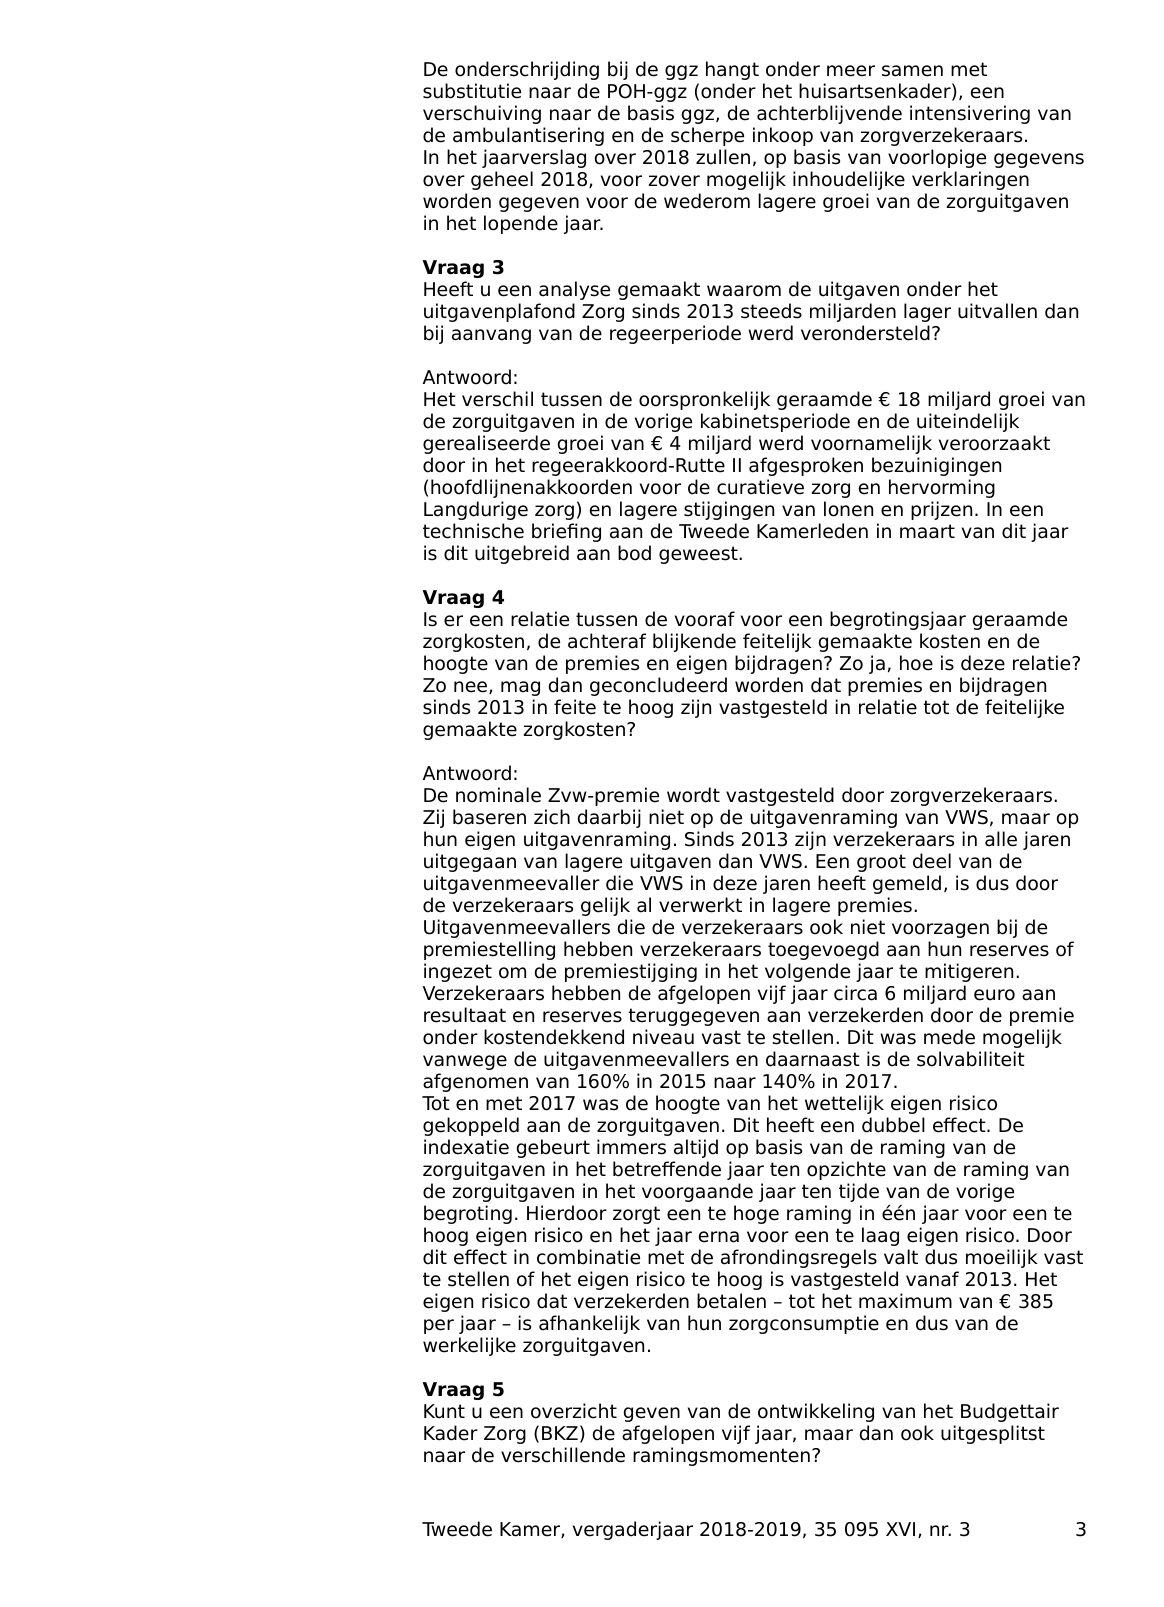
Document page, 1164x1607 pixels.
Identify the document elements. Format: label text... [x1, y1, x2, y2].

text Antwoord: [422, 367, 1087, 389]
text In het jaarverslag over 2018 zullen, op basis van voorlopige gegevens over geheel 2018, voor zover mogelijk inhoudelijke verklaringen worden gegeven voor de wederom lagere groei van de zorguitgaven in het lopende jaar. [422, 147, 1087, 235]
text Tot en met 2017 was de hoogte van het wettelijk eigen risico gekoppeld aan de zorguitgaven. Dit heeft een dubbel effect. De indexatie gebeurt immers altijd op basis van de raming van de zorguitgaven in het betreffende jaar ten opzichte van de raming van de zorguitgaven in het voorgaande jaar ten tijde van de vorige begroting. Hierdoor zorgt een te hoge raming in één jaar voor een te hoog eigen risico en het jaar erna voor een te laag eigen risico. Door dit effect in combinatie met de afrondingsregels valt dus moeilijk vast te stellen of het eigen risico te hoog is vastgesteld vanaf 2013. Het eigen risico dat verzekerden betalen – tot het maximum van € 385 per jaar – is afhankelijk van hun zorgconsumptie en dus van de werkelijke zorguitgaven. [422, 1093, 1087, 1357]
text Vraag 5 [422, 1379, 1087, 1401]
text Heeft u een analyse gemaakt waarom de uitgaven onder het uitgavenplafond Zorg sinds 2013 steeds miljarden lager uitvallen dan bij aanvang van de regeerperiode werd verondersteld? [422, 279, 1087, 345]
text Kunt u een overzicht geven van de ontwikkeling van het Budgettair Kader Zorg (BKZ) de afgelopen vijf jaar, maar dan ook uitgesplitst naar de verschillende ramingsmomenten? [422, 1401, 1087, 1467]
text De onderschrijding bij de ggz hangt onder meer samen met substitutie naar de POH-ggz (onder het huisartsenkader), een verschuiving naar de basis ggz, de achterblijvende intensivering van de ambulantisering en de scherpe inkoop van zorgverzekeraars. [422, 59, 1087, 147]
text Het verschil tussen de oorspronkelijk geraamde € 18 miljard groei van de zorguitgaven in de vorige kabinetsperiode en de uiteindelijk gerealiseerde groei van € 4 miljard werd voornamelijk veroorzaakt door in het regeerakkoord-Rutte II afgesproken bezuinigingen (hoofdlijnenakkoorden voor de curatieve zorg en hervorming Langdurige zorg) en lagere stijgingen van lonen en prijzen. In een technische briefing aan de Tweede Kamerleden in maart van dit jaar is dit uitgebreid aan bod geweest. [422, 389, 1087, 565]
text Vraag 4 [422, 587, 1087, 609]
text Antwoord: [422, 763, 1087, 785]
text Vraag 3 [422, 257, 1087, 279]
text Is er een relatie tussen de vooraf voor een begrotingsjaar geraamde zorgkosten, de achteraf blijkende feitelijk gemaakte kosten en de hoogte van de premies en eigen bijdragen? Zo ja, hoe is deze relatie? Zo nee, mag dan geconcludeerd worden dat premies en bijdragen sinds 2013 in feite te hoog zijn vastgesteld in relatie tot de feitelijke gemaakte zorgkosten? [422, 609, 1087, 741]
text De nominale Zvw-premie wordt vastgesteld door zorgverzekeraars. Zij baseren zich daarbij niet op de uitgavenraming van VWS, maar op hun eigen uitgavenraming. Sinds 2013 zijn verzekeraars in alle jaren uitgegaan van lagere uitgaven dan VWS. Een groot deel van de uitgavenmeevaller die VWS in deze jaren heeft gemeld, is dus door de verzekeraars gelijk al verwerkt in lagere premies. Uitgavenmeevallers die de verzekeraars ook niet voorzagen bij de premiestelling hebben verzekeraars toegevoegd aan hun reserves of ingezet om de premiestijging in het volgende jaar te mitigeren. Verzekeraars hebben de afgelopen vijf jaar circa 6 miljard euro aan resultaat en reserves teruggegeven aan verzekerden door de premie onder kostendekkend niveau vast te stellen. Dit was mede mogelijk vanwege de uitgavenmeevallers en daarnaast is de solvabiliteit afgenomen van 160% in 2015 naar 140% in 2017. [422, 785, 1087, 1093]
